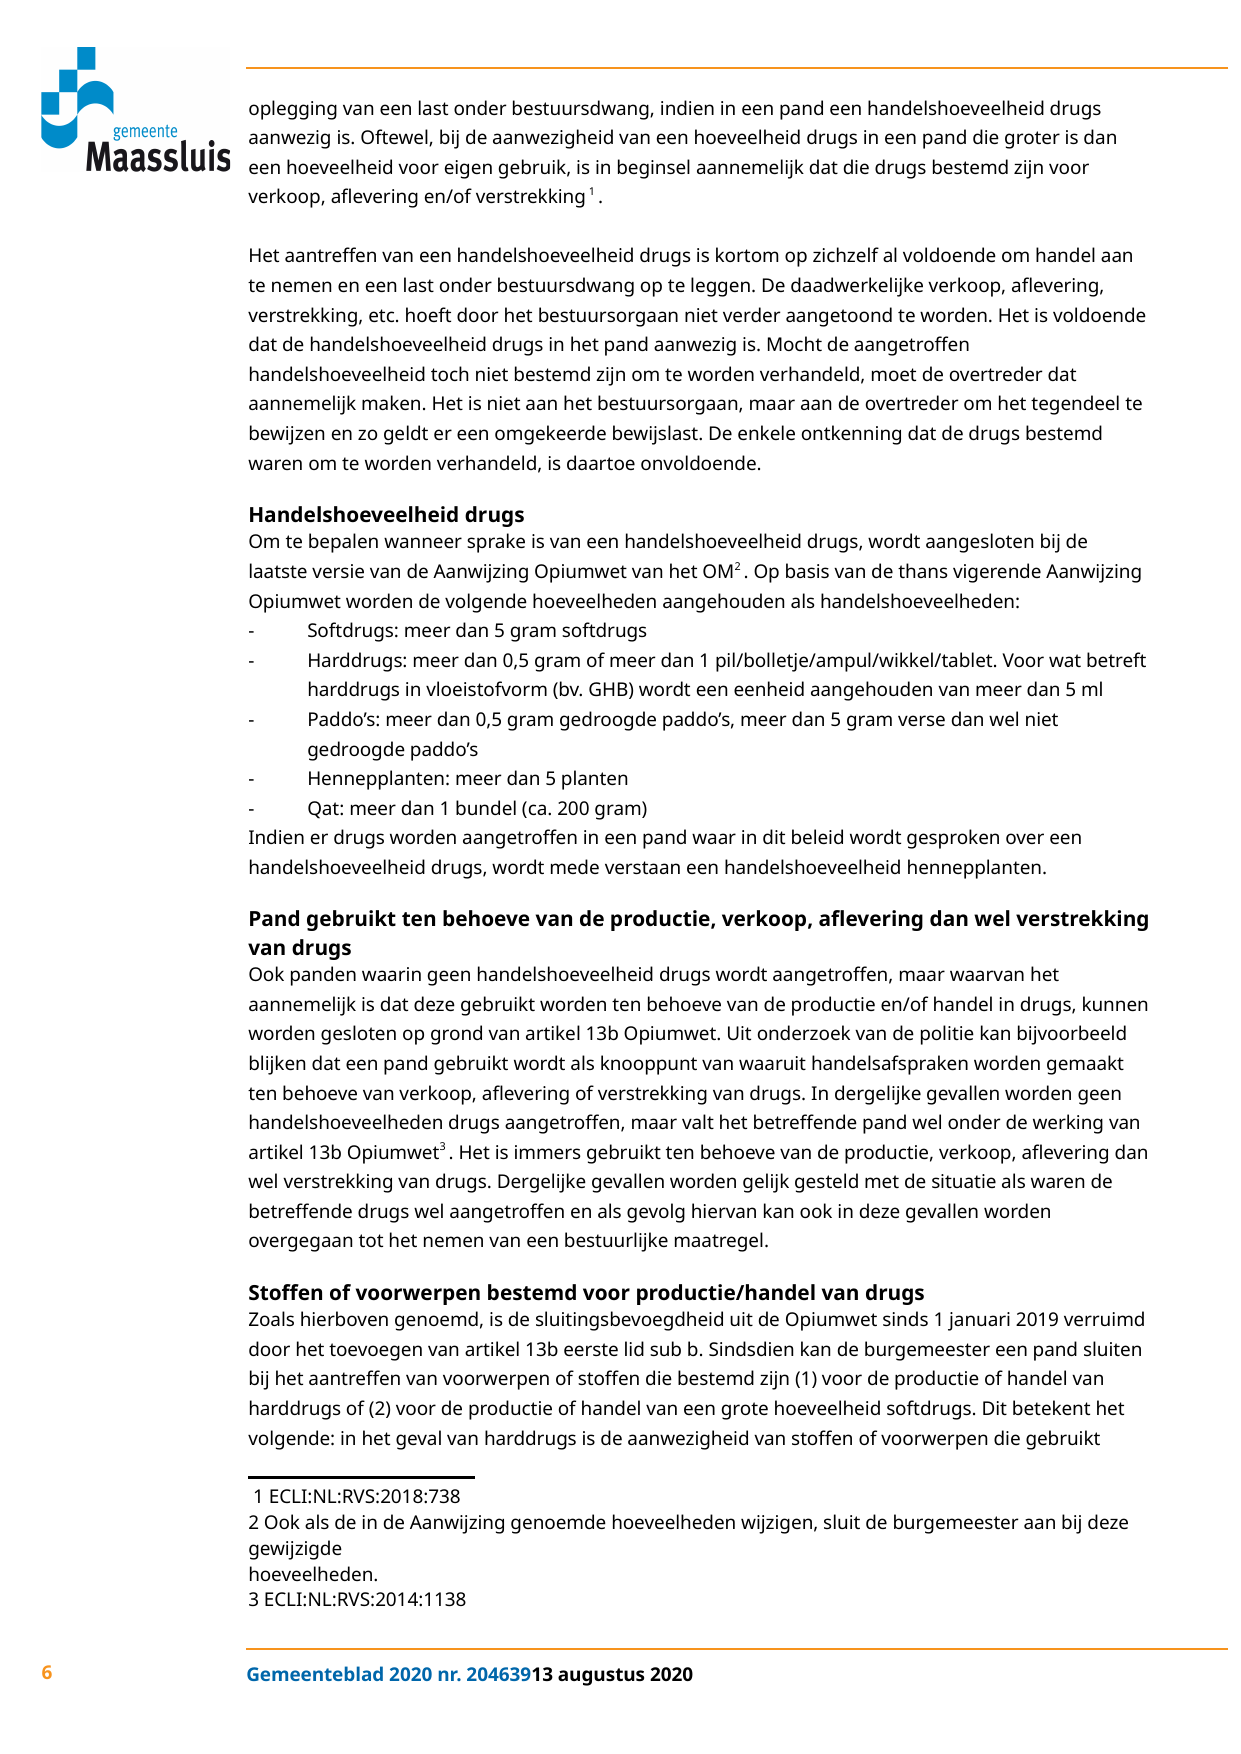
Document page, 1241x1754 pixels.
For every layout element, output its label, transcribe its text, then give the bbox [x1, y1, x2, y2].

text ECLI:NL:RVS:2014:1138 [248, 1586, 1152, 1612]
text Het aantreffen van een handelshoeveelheid drugs is kortom op zichzelf al voldoende om handel aan te nemen en een last onder bestuursdwang op te leggen. De daadwerkelijke verkoop, aflevering, verstrekking, etc. hoeft door het bestuursorgaan niet verder aangetoond te worden. Het is voldoende dat de handelshoeveelheid drugs in het pand aanwezig is. Mocht de aangetroffen handelshoeveelheid toch niet bestemd zijn om te worden verhandeld, moet de overtreder dat aannemelijk maken. Het is niet aan het bestuursorgaan, maar aan de overtreder om het tegendeel te bewijzen en zo geldt er een omgekeerde bewijslast. De enkele ontkenning dat de drugs bestemd waren om te worden verhandeld, is daartoe onvoldoende. [248, 243, 1152, 476]
text Ook panden waarin geen handelshoeveelheid drugs wordt aangetroffen, maar waarvan het aannemelijk is dat deze gebruikt worden ten behoeve van de productie en/of handel in drugs, kunnen worden gesloten op grond van artikel 13b Opiumwet. Uit onderzoek van de politie kan bijvoorbeeld blijken dat een pand gebruikt wordt als knooppunt van waaruit handelsafspraken worden gemaakt ten behoeve van verkoop, aflevering of verstrekking van drugs. In dergelijke gevallen worden geen handelshoeveelheden drugs aangetroffen, maar valt het betreffende pand wel onder de werking van artikel 13b Opiumwet. Het is immers gebruikt ten behoeve van de productie, verkoop, aflevering dan wel verstrekking van drugs. Dergelijke gevallen worden gelijk gesteld met de situatie als waren de betreffende drugs wel aangetroffen en als gevolg hiervan kan ook in deze gevallen worden overgegaan tot het nemen van een bestuurlijke maatregel. [248, 961, 1152, 1253]
text oplegging van een last onder bestuursdwang, indien in een pand een handelshoeveelheid drugs aanwezig is. Oftewel, bij de aanwezigheid van een hoeveelheid drugs in een pand die groter is dan een hoeveelheid voor eigen gebruik, is in beginsel aannemelijk dat die drugs bestemd zijn voor verkoop, aflevering en/of verstrekking. [248, 95, 1152, 209]
text Stoffen of voorwerpen bestemd voor productie/handel van drugs [248, 1278, 1152, 1306]
list Qat: meer dan 1 bundel (ca. 200 gram) [248, 795, 1152, 821]
text Indien er drugs worden aangetroffen in een pand waar in dit beleid wordt gesproken over een handelshoeveelheid drugs, wordt mede verstaan een handelshoeveelheid hennepplanten. [248, 824, 1152, 880]
list Softdrugs: meer dan 5 gram softdrugs [248, 617, 1152, 643]
list Hennepplanten: meer dan 5 planten [248, 765, 1152, 791]
text Pand gebruikt ten behoeve van de productie, verkoop, aflevering dan wel verstrekking van drugs [248, 904, 1152, 961]
list Paddo’s: meer dan 0,5 gram gedroogde paddo’s, meer dan 5 gram verse dan wel niet gedroogde paddo’s [248, 706, 1152, 761]
list Harddrugs: meer dan 0,5 gram of meer dan 1 pil/bolletje/ampul/wikkel/tablet. Voor wat betreft harddrugs in vloeistofvorm (bv. GHB) wordt een eenheid aangehouden van meer dan 5 ml [248, 647, 1152, 702]
text Zoals hierboven genoemd, is de sluitingsbevoegdheid uit de Opiumwet sinds 1 januari 2019 verruimd door het toevoegen van artikel 13b eerste lid sub b. Sindsdien kan de burgemeester een pand sluiten bij het aantreffen van voorwerpen of stoffen die bestemd zijn (1) voor de productie of handel van harddrugs of (2) voor de productie of handel van een grote hoeveelheid softdrugs. Dit betekent het volgende: in het geval van harddrugs is de aanwezigheid van stoffen of voorwerpen die gebruikt [248, 1306, 1152, 1451]
picture [41, 47, 77, 92]
picture [41, 47, 231, 172]
text hoeveelheden. [248, 1561, 1152, 1586]
text ECLI:NL:RVS:2018:738 [248, 1483, 1152, 1509]
text Om te bepalen wanneer sprake is van een handelshoeveelheid drugs, wordt aangesloten bij de laatste versie van de Aanwijzing Opiumwet van het OM. Op basis van de thans vigerende Aanwijzing Opiumwet worden de volgende hoeveelheden aangehouden als handelshoeveelheden: [248, 529, 1152, 613]
text Ook als de in de Aanwijzing genoemde hoeveelheden wijzigen, sluit de burgemeester aan bij deze gewijzigde [248, 1509, 1152, 1561]
text Handelshoeveelheid drugs [248, 500, 1152, 529]
